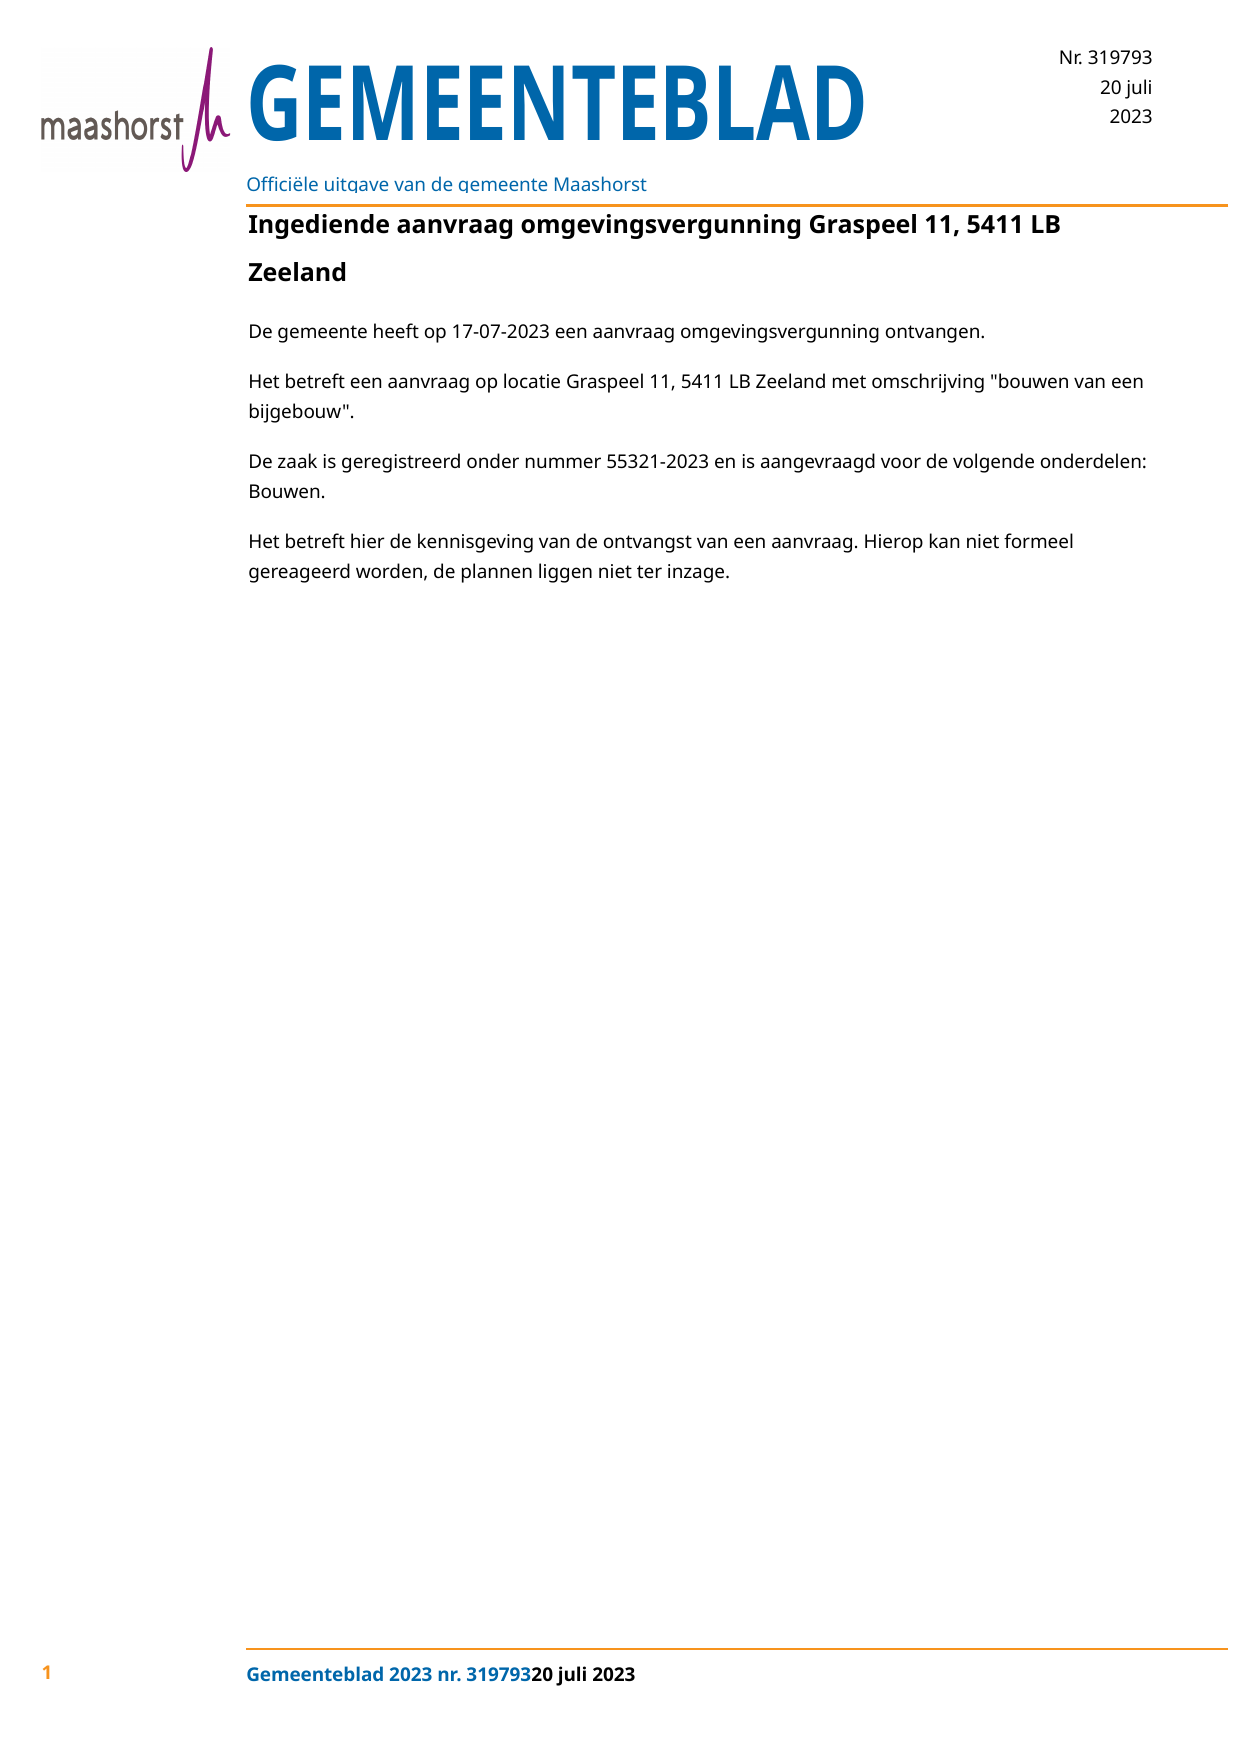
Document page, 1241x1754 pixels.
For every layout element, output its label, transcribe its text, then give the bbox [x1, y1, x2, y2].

picture [41, 47, 231, 172]
text Ingediende aanvraag omgevingsvergunning Graspeel 11, 5411 LB Zeeland [248, 207, 1152, 288]
text De zaak is geregistreerd onder nummer 55321-2023 en is aangevraagd voor de volgende onderdelen: Bouwen. [248, 448, 1152, 504]
text Het betreft hier de kennisgeving van de ontvangst van een aanvraag. Hierop kan niet formeel gereageerd worden, de plannen liggen niet ter inzage. [248, 528, 1152, 584]
text Het betreft een aanvraag op locatie Graspeel 11, 5411 LB Zeeland met omschrijving "bouwen van een bijgebouw". [248, 368, 1152, 424]
text De gemeente heeft op 17-07-2023 een aanvraag omgevingsvergunning ontvangen. [248, 318, 1152, 344]
